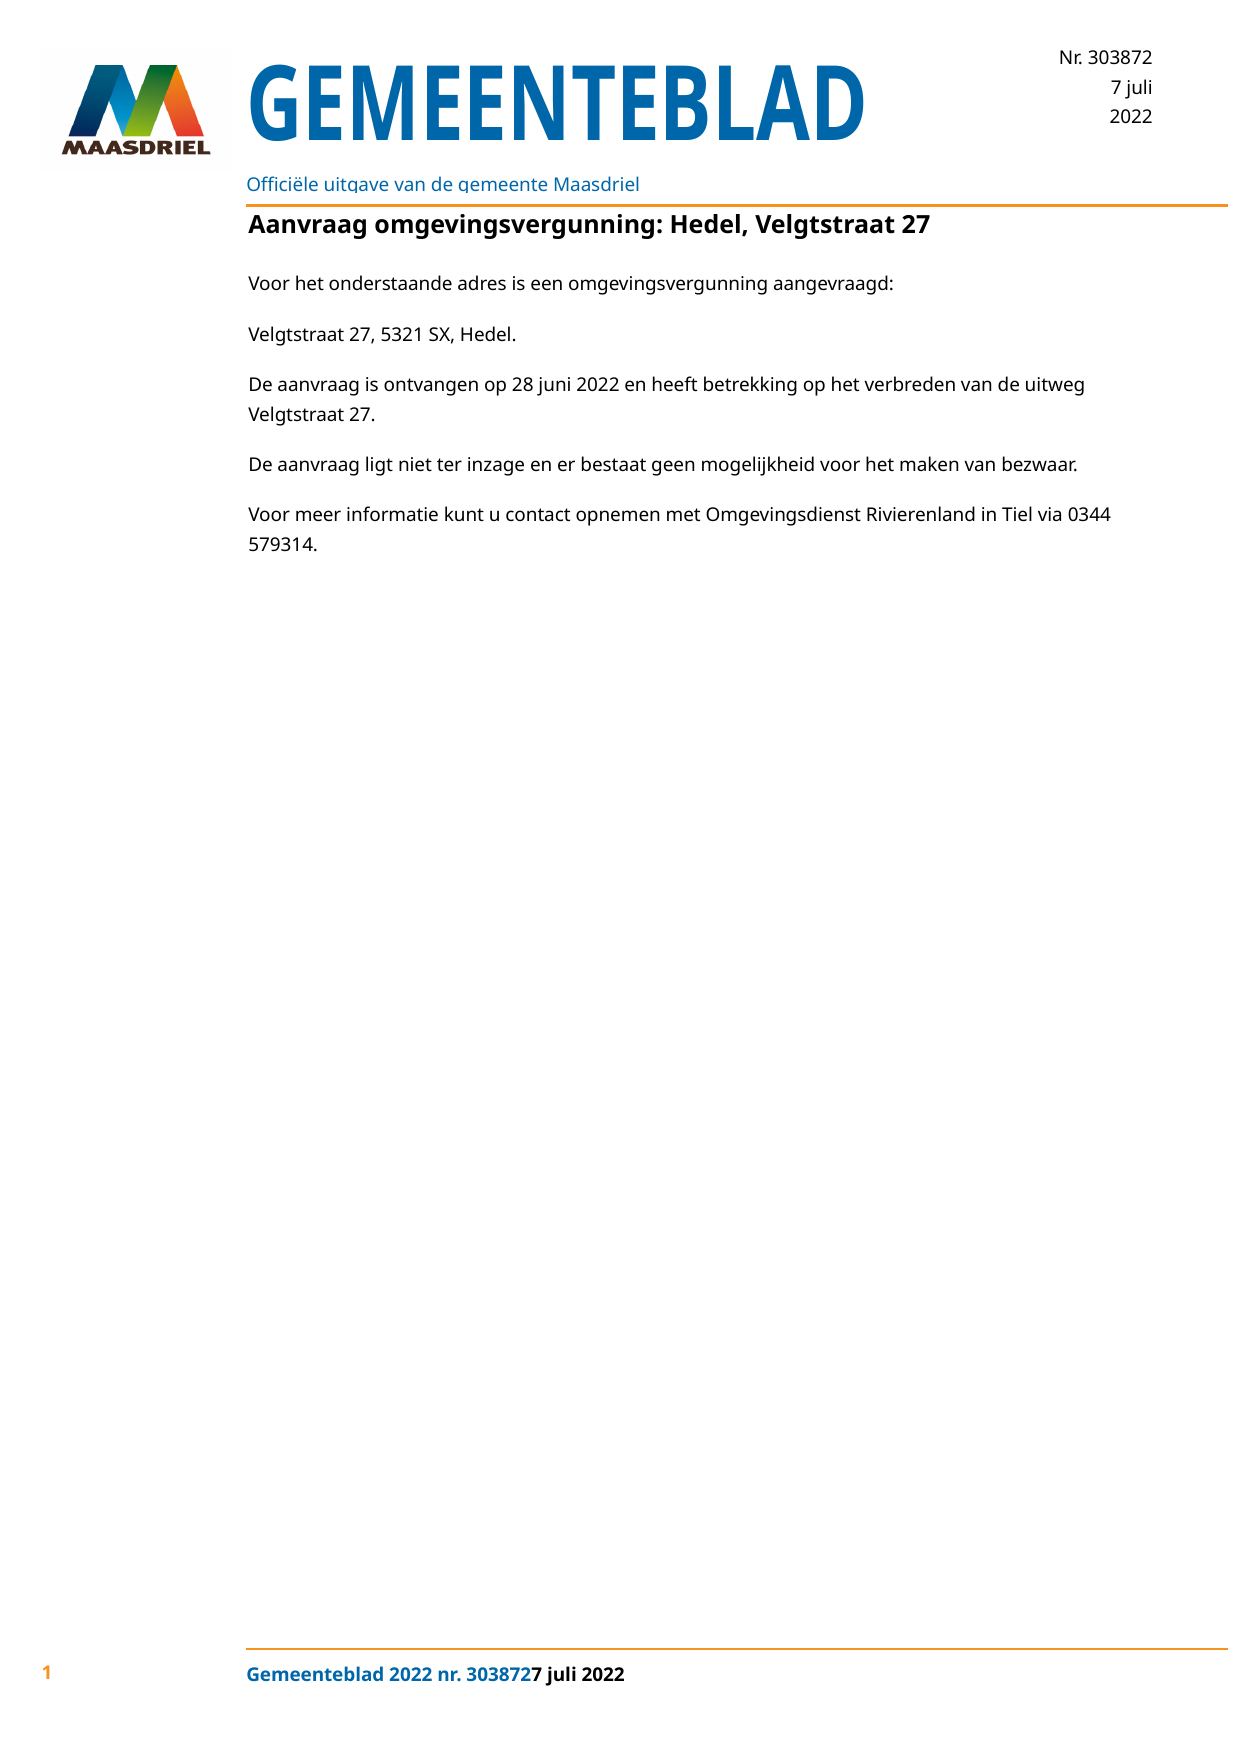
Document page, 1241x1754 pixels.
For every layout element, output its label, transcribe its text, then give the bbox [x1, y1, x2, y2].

text Voor meer informatie kunt u contact opnemen met Omgevingsdienst Rivierenland in Tiel via 0344 579314. [248, 502, 1152, 557]
text Voor het onderstaande adres is een omgevingsvergunning aangevraagd: [248, 270, 1152, 296]
text Velgtstraat 27, 5321 SX, Hedel. [248, 321, 1152, 346]
picture [41, 47, 231, 172]
text Aanvraag omgevingsvergunning: Hedel, Velgtstraat 27 [248, 207, 1152, 241]
text De aanvraag is ontvangen op 28 juni 2022 en heeft betrekking op het verbreden van de uitweg Velgtstraat 27. [248, 371, 1152, 426]
text De aanvraag ligt niet ter inzage en er bestaat geen mogelijkheid voor het maken van bezwaar. [248, 451, 1152, 477]
